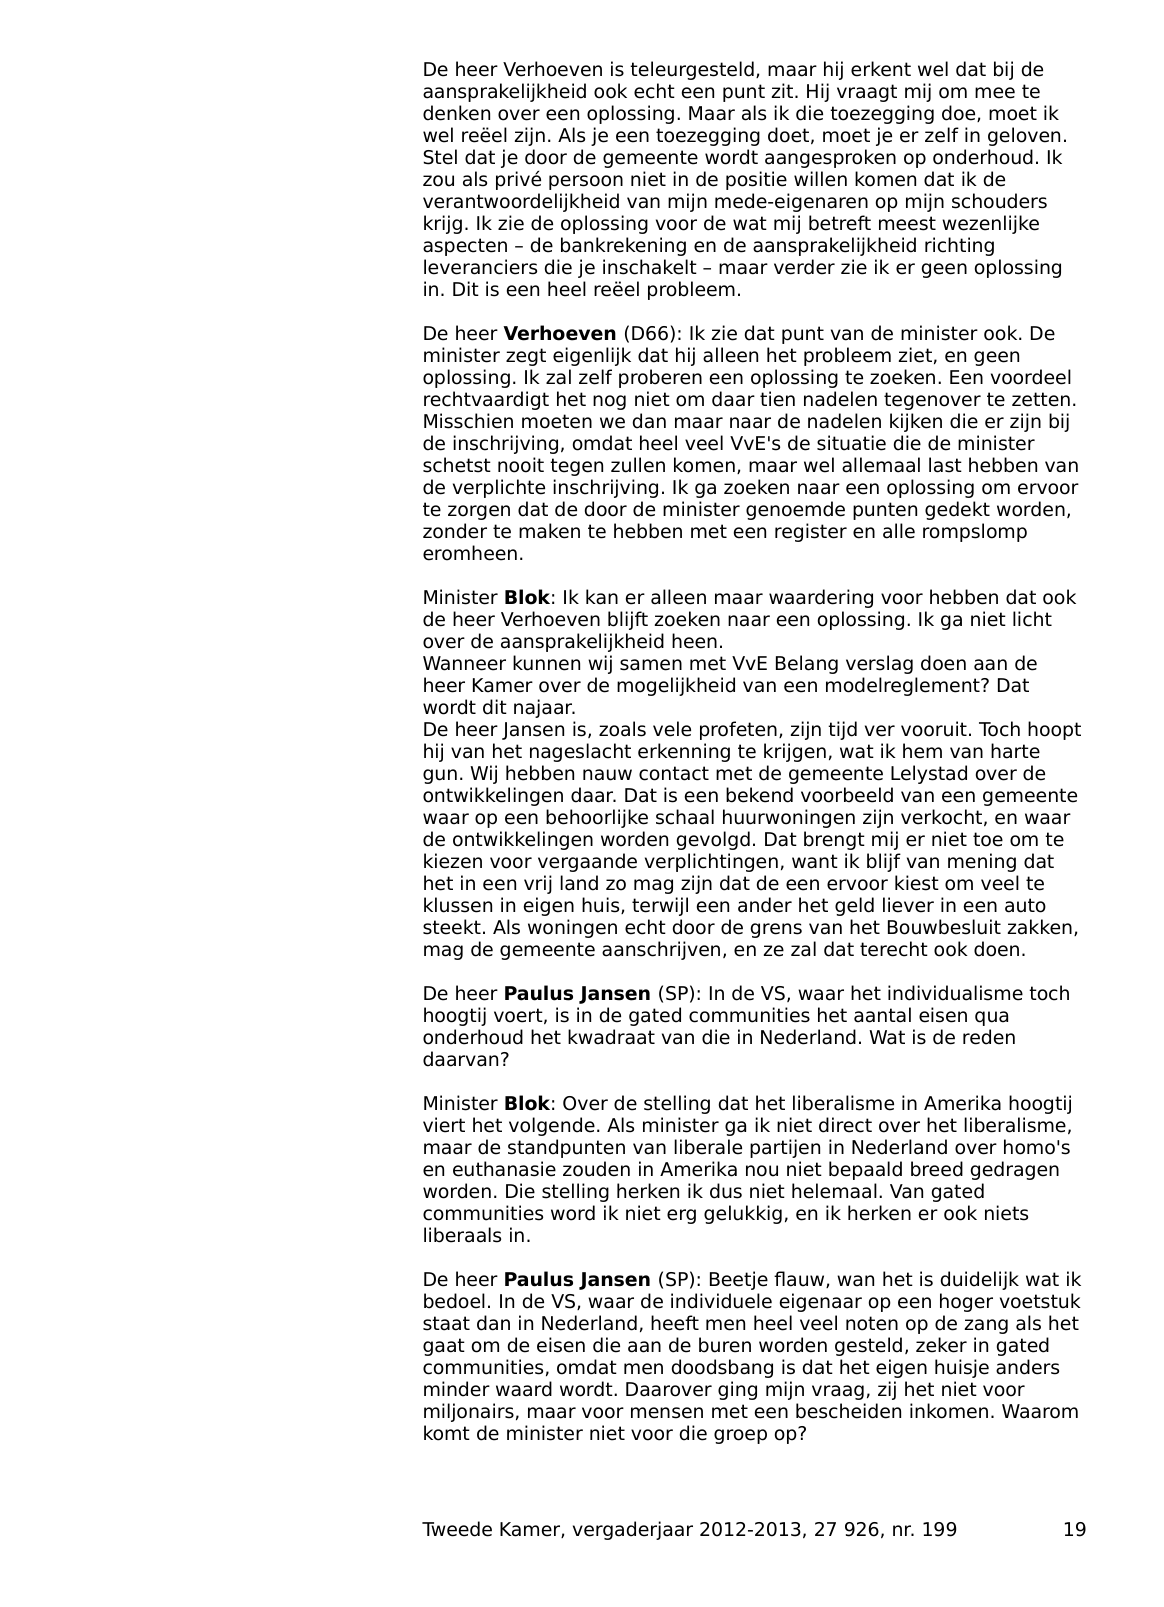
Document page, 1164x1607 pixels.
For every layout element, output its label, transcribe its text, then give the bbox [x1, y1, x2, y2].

text Wanneer kunnen wij samen met VvE Belang verslag doen aan de heer Kamer over de mogelijkheid van een modelreglement? Dat wordt dit najaar. [422, 653, 1087, 719]
text De heer Jansen is, zoals vele profeten, zijn tijd ver vooruit. Toch hoopt hij van het nageslacht erkenning te krijgen, wat ik hem van harte gun. Wij hebben nauw contact met de gemeente Lelystad over de ontwikkelingen daar. Dat is een bekend voorbeeld van een gemeente waar op een behoorlijke schaal huurwoningen zijn verkocht, en waar de ontwikkelingen worden gevolgd. Dat brengt mij er niet toe om te kiezen voor vergaande verplichtingen, want ik blijf van mening dat het in een vrij land zo mag zijn dat de een ervoor kiest om veel te klussen in eigen huis, terwijl een ander het geld liever in een auto steekt. Als woningen echt door de grens van het Bouwbesluit zakken, mag de gemeente aanschrijven, en ze zal dat terecht ook doen. [422, 719, 1087, 961]
text De heer Verhoeven is teleurgesteld, maar hij erkent wel dat bij de aansprakelijkheid ook echt een punt zit. Hij vraagt mij om mee te denken over een oplossing. Maar als ik die toezegging doe, moet ik wel reëel zijn. Als je een toezegging doet, moet je er zelf in geloven. Stel dat je door de gemeente wordt aangesproken op onderhoud. Ik zou als privé persoon niet in de positie willen komen dat ik de verantwoordelijkheid van mijn mede-eigenaren op mijn schouders krijg. Ik zie de oplossing voor de wat mij betreft meest wezenlijke aspecten – de bankrekening en de aansprakelijkheid richting leveranciers die je inschakelt – maar verder zie ik er geen oplossing in. Dit is een heel reëel probleem. [422, 59, 1087, 301]
text De heer Paulus Jansen (SP): Beetje flauw, wan het is duidelijk wat ik bedoel. In de VS, waar de individuele eigenaar op een hoger voetstuk staat dan in Nederland, heeft men heel veel noten op de zang als het gaat om de eisen die aan de buren worden gesteld, zeker in gated communities, omdat men doodsbang is dat het eigen huisje anders minder waard wordt. Daarover ging mijn vraag, zij het niet voor miljonairs, maar voor mensen met een bescheiden inkomen. Waarom komt de minister niet voor die groep op? [422, 1269, 1087, 1445]
text Minister Blok: Over de stelling dat het liberalisme in Amerika hoogtij viert het volgende. Als minister ga ik niet direct over het liberalisme, maar de standpunten van liberale partijen in Nederland over homo's en euthanasie zouden in Amerika nou niet bepaald breed gedragen worden. Die stelling herken ik dus niet helemaal. Van gated communities word ik niet erg gelukkig, en ik herken er ook niets liberaals in. [422, 1093, 1087, 1247]
text De heer Paulus Jansen (SP): In de VS, waar het individualisme toch hoogtij voert, is in de gated communities het aantal eisen qua onderhoud het kwadraat van die in Nederland. Wat is de reden daarvan? [422, 983, 1087, 1071]
text De heer Verhoeven (D66): Ik zie dat punt van de minister ook. De minister zegt eigenlijk dat hij alleen het probleem ziet, en geen oplossing. Ik zal zelf proberen een oplossing te zoeken. Een voordeel rechtvaardigt het nog niet om daar tien nadelen tegenover te zetten. Misschien moeten we dan maar naar de nadelen kijken die er zijn bij de inschrijving, omdat heel veel VvE's de situatie die de minister schetst nooit tegen zullen komen, maar wel allemaal last hebben van de verplichte inschrijving. Ik ga zoeken naar een oplossing om ervoor te zorgen dat de door de minister genoemde punten gedekt worden, zonder te maken te hebben met een register en alle rompslomp eromheen. [422, 323, 1087, 565]
text Minister Blok: Ik kan er alleen maar waardering voor hebben dat ook de heer Verhoeven blijft zoeken naar een oplossing. Ik ga niet licht over de aansprakelijkheid heen. [422, 587, 1087, 653]
